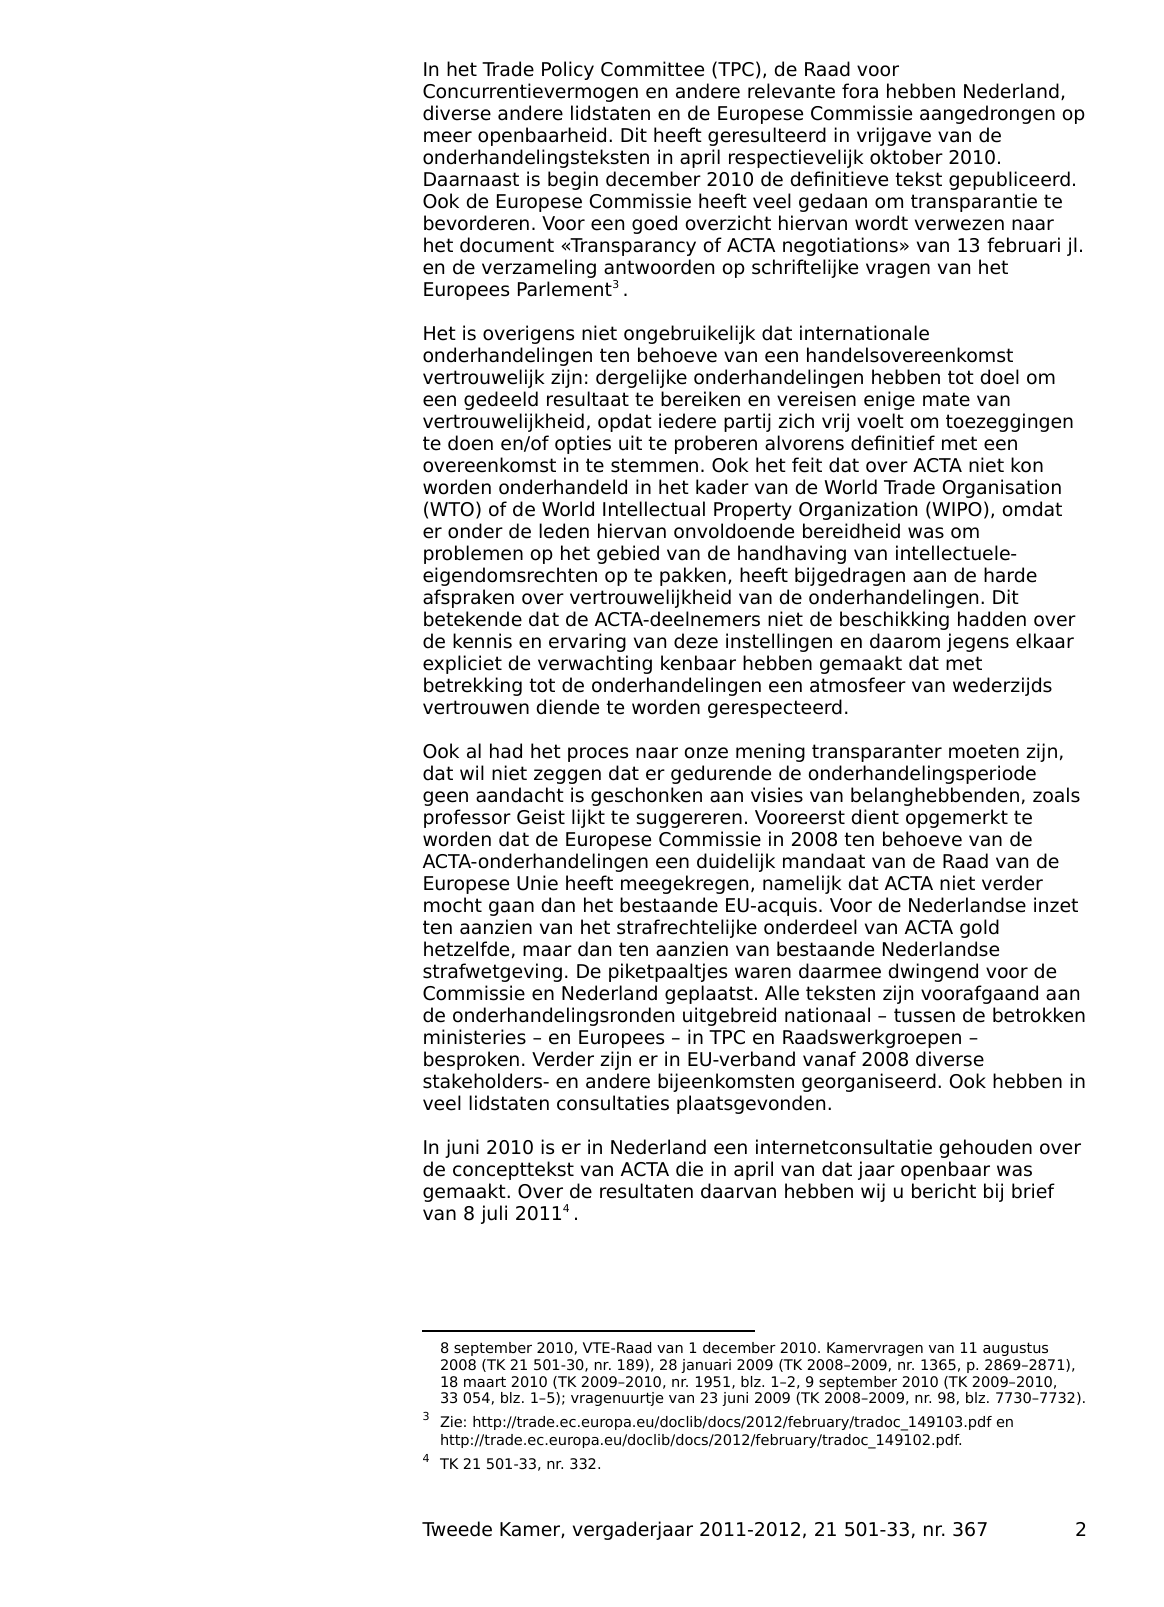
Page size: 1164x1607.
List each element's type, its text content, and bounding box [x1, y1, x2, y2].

text Ook al had het proces naar onze mening transparanter moeten zijn, dat wil niet zeggen dat er gedurende de onderhandelingsperiode geen aandacht is geschonken aan visies van belanghebbenden, zoals professor Geist lijkt te suggereren. Vooreerst dient opgemerkt te worden dat de Europese Commissie in 2008 ten behoeve van de ACTA-onderhandelingen een duidelijk mandaat van de Raad van de Europese Unie heeft meegekregen, namelijk dat ACTA niet verder mocht gaan dan het bestaande EU-acquis. Voor de Nederlandse inzet ten aanzien van het strafrechtelijke onderdeel van ACTA gold hetzelfde, maar dan ten aanzien van bestaande Nederlandse strafwetgeving. De piketpaaltjes waren daarmee dwingend voor de Commissie en Nederland geplaatst. Alle teksten zijn voorafgaand aan de onderhandelingsronden uitgebreid nationaal – tussen de betrokken ministeries – en Europees – in TPC en Raadswerkgroepen – besproken. Verder zijn er in EU-verband vanaf 2008 diverse stakeholders- en andere bijeenkomsten georganiseerd. Ook hebben in veel lidstaten consultaties plaatsgevonden. [422, 741, 1087, 1114]
text In het Trade Policy Committee (TPC), de Raad voor Concurrentievermogen en andere relevante fora hebben Nederland, diverse andere lidstaten en de Europese Commissie aangedrongen op meer openbaarheid. Dit heeft geresulteerd in vrijgave van de onderhandelingsteksten in april respectievelijk oktober 2010. Daarnaast is begin december 2010 de definitieve tekst gepubliceerd. [422, 59, 1087, 191]
text Het is overigens niet ongebruikelijk dat internationale onderhandelingen ten behoeve van een handelsovereenkomst vertrouwelijk zijn: dergelijke onderhandelingen hebben tot doel om een gedeeld resultaat te bereiken en vereisen enige mate van vertrouwelijkheid, opdat iedere partij zich vrij voelt om toezeggingen te doen en/of opties uit te proberen alvorens definitief met een overeenkomst in te stemmen. Ook het feit dat over ACTA niet kon worden onderhandeld in het kader van de World Trade Organisation (WTO) of de World Intellectual Property Organization (WIPO), omdat er onder de leden hiervan onvoldoende bereidheid was om problemen op het gebied van de handhaving van intellectuele-eigendomsrechten op te pakken, heeft bijgedragen aan de harde afspraken over vertrouwelijkheid van de onderhandelingen. Dit betekende dat de ACTA-deelnemers niet de beschikking hadden over de kennis en ervaring van deze instellingen en daarom jegens elkaar expliciet de verwachting kenbaar hebben gemaakt dat met betrekking tot de onderhandelingen een atmosfeer van wederzijds vertrouwen diende te worden gerespecteerd. [422, 323, 1087, 719]
text 8 september 2010, VTE-Raad van 1 december 2010. Kamervragen van 11 augustus 2008 (TK 21 501-30, nr. 189), 28 januari 2009 (TK 2008–2009, nr. 1365, p. 2869–2871), 18 maart 2010 (TK 2009–2010, nr. 1951, blz. 1–2, 9 september 2010 (TK 2009–2010, 33 054, blz. 1–5); vragenuurtje van 23 juni 2009 (TK 2008–2009, nr. 98, blz. 7730–7732). [422, 1340, 1087, 1407]
text TK 21 501-33, nr. 332. [422, 1452, 1087, 1474]
text Ook de Europese Commissie heeft veel gedaan om transparantie te bevorderen. Voor een goed overzicht hiervan wordt verwezen naar het document «Transparancy of ACTA negotiations» van 13 februari jl. en de verzameling antwoorden op schriftelijke vragen van het Europees Parlement. [422, 191, 1087, 301]
text In juni 2010 is er in Nederland een internetconsultatie gehouden over de concepttekst van ACTA die in april van dat jaar openbaar was gemaakt. Over de resultaten daarvan hebben wij u bericht bij brief van 8 juli 2011. [422, 1137, 1087, 1224]
text Zie: http://trade.ec.europa.eu/doclib/docs/2012/february/tradoc_149103.pdf en http://trade.ec.europa.eu/doclib/docs/2012/february/tradoc_149102.pdf. [422, 1410, 1087, 1449]
